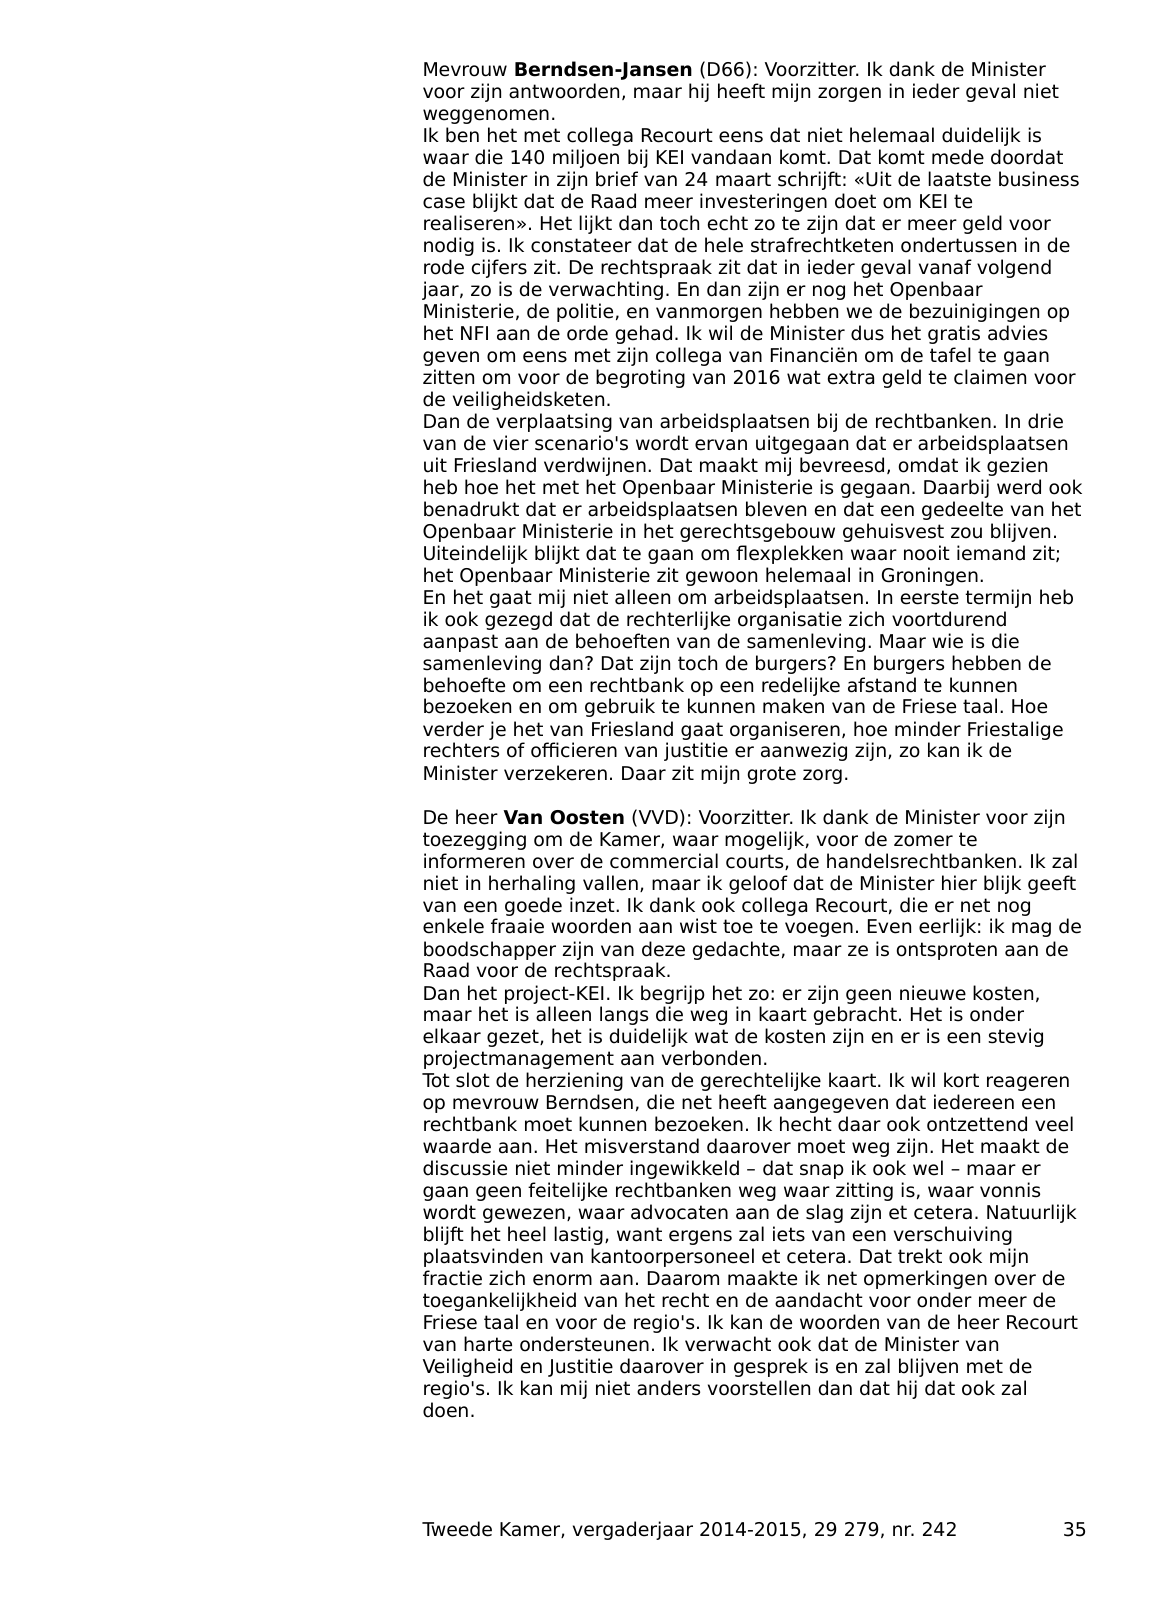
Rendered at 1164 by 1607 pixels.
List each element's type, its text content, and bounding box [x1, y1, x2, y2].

text Dan het project-KEI. Ik begrijp het zo: er zijn geen nieuwe kosten, maar het is alleen langs die weg in kaart gebracht. Het is onder elkaar gezet, het is duidelijk wat de kosten zijn en er is een stevig projectmanagement aan verbonden. [422, 982, 1087, 1070]
text De heer Van Oosten (VVD): Voorzitter. Ik dank de Minister voor zijn toezegging om de Kamer, waar mogelijk, voor de zomer te informeren over de commercial courts, de handelsrechtbanken. Ik zal niet in herhaling vallen, maar ik geloof dat de Minister hier blijk geeft van een goede inzet. Ik dank ook collega Recourt, die er net nog enkele fraaie woorden aan wist toe te voegen. Even eerlijk: ik mag de boodschapper zijn van deze gedachte, maar ze is ontsproten aan de Raad voor de rechtspraak. [422, 807, 1087, 982]
text Dan de verplaatsing van arbeidsplaatsen bij de rechtbanken. In drie van de vier scenario's wordt ervan uitgegaan dat er arbeidsplaatsen uit Friesland verdwijnen. Dat maakt mij bevreesd, omdat ik gezien heb hoe het met het Openbaar Ministerie is gegaan. Daarbij werd ook benadrukt dat er arbeidsplaatsen bleven en dat een gedeelte van het Openbaar Ministerie in het gerechtsgebouw gehuisvest zou blijven. Uiteindelijk blijkt dat te gaan om flexplekken waar nooit iemand zit; het Openbaar Ministerie zit gewoon helemaal in Groningen. [422, 411, 1087, 587]
text Ik ben het met collega Recourt eens dat niet helemaal duidelijk is waar die 140 miljoen bij KEI vandaan komt. Dat komt mede doordat de Minister in zijn brief van 24 maart schrijft: «Uit de laatste business case blijkt dat de Raad meer investeringen doet om KEI te realiseren». Het lijkt dan toch echt zo te zijn dat er meer geld voor nodig is. Ik constateer dat de hele strafrechtketen ondertussen in de rode cijfers zit. De rechtspraak zit dat in ieder geval vanaf volgend jaar, zo is de verwachting. En dan zijn er nog het Openbaar Ministerie, de politie, en vanmorgen hebben we de bezuinigingen op het NFI aan de orde gehad. Ik wil de Minister dus het gratis advies geven om eens met zijn collega van Financiën om de tafel te gaan zitten om voor de begroting van 2016 wat extra geld te claimen voor de veiligheidsketen. [422, 125, 1087, 411]
text Mevrouw Berndsen-Jansen (D66): Voorzitter. Ik dank de Minister voor zijn antwoorden, maar hij heeft mijn zorgen in ieder geval niet weggenomen. [422, 59, 1087, 125]
text En het gaat mij niet alleen om arbeidsplaatsen. In eerste termijn heb ik ook gezegd dat de rechterlijke organisatie zich voortdurend aanpast aan de behoeften van de samenleving. Maar wie is die samenleving dan? Dat zijn toch de burgers? En burgers hebben de behoefte om een rechtbank op een redelijke afstand te kunnen bezoeken en om gebruik te kunnen maken van de Friese taal. Hoe verder je het van Friesland gaat organiseren, hoe minder Friestalige rechters of officieren van justitie er aanwezig zijn, zo kan ik de Minister verzekeren. Daar zit mijn grote zorg. [422, 587, 1087, 784]
text Tot slot de herziening van de gerechtelijke kaart. Ik wil kort reageren op mevrouw Berndsen, die net heeft aangegeven dat iedereen een rechtbank moet kunnen bezoeken. Ik hecht daar ook ontzettend veel waarde aan. Het misverstand daarover moet weg zijn. Het maakt de discussie niet minder ingewikkeld – dat snap ik ook wel – maar er gaan geen feitelijke rechtbanken weg waar zitting is, waar vonnis wordt gewezen, waar advocaten aan de slag zijn et cetera. Natuurlijk blijft het heel lastig, want ergens zal iets van een verschuiving plaatsvinden van kantoorpersoneel et cetera. Dat trekt ook mijn fractie zich enorm aan. Daarom maakte ik net opmerkingen over de toegankelijkheid van het recht en de aandacht voor onder meer de Friese taal en voor de regio's. Ik kan de woorden van de heer Recourt van harte ondersteunen. Ik verwacht ook dat de Minister van Veiligheid en Justitie daarover in gesprek is en zal blijven met de regio's. Ik kan mij niet anders voorstellen dan dat hij dat ook zal doen. [422, 1070, 1087, 1422]
